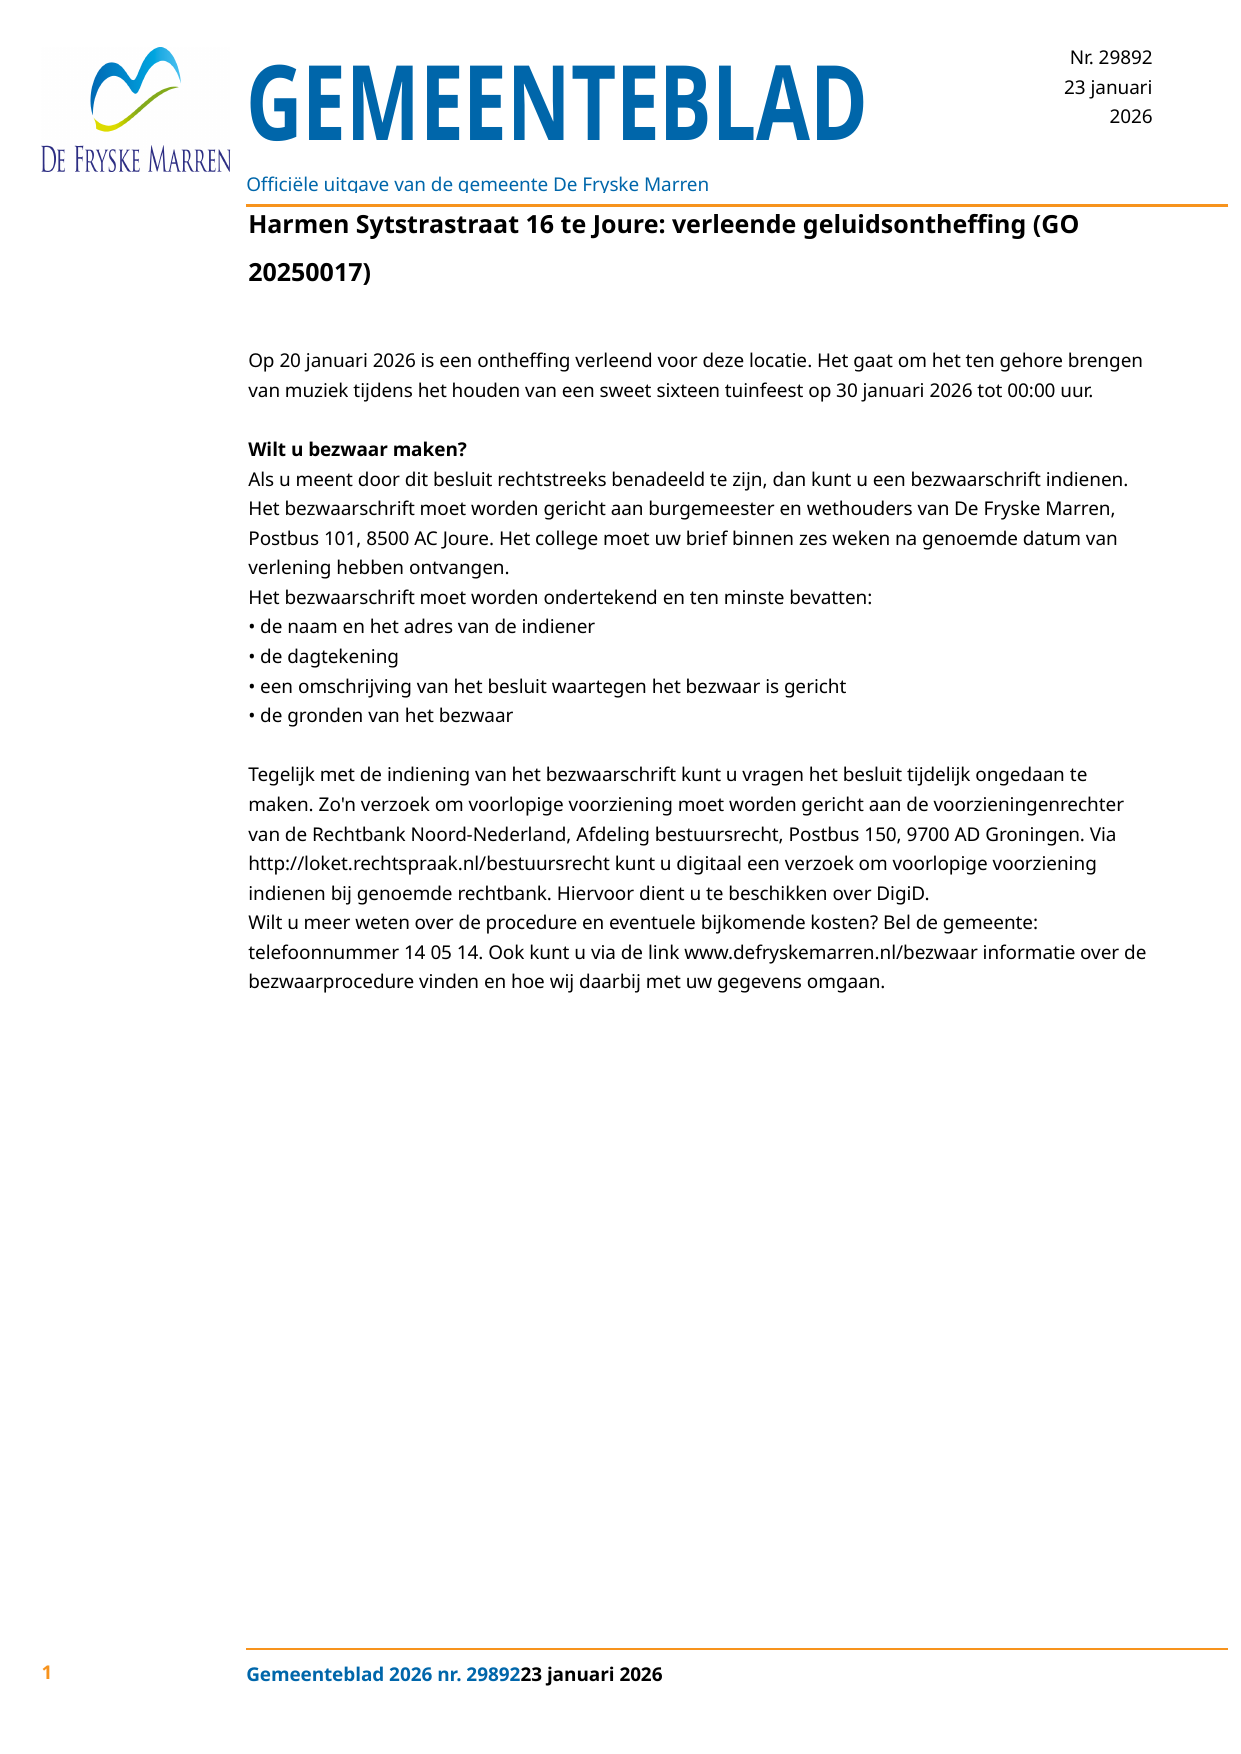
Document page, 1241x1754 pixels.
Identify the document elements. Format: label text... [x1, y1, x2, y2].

text Op 20 januari 2026 is een ontheffing verleend voor deze locatie. Het gaat om het ten gehore brengen van muziek tijdens het houden van een sweet sixteen tuinfeest op 30 januari 2026 tot 00:00 uur. [248, 347, 1152, 403]
text • de gronden van het bezwaar [248, 702, 1152, 728]
text Als u meent door dit besluit rechtstreeks benadeeld te zijn, dan kunt u een bezwaarschrift indienen. Het bezwaarschrift moet worden gericht aan burgemeester en wethouders van De Fryske Marren, Postbus 101, 8500 AC Joure. Het college moet uw brief binnen zes weken na genoemde datum van verlening hebben ontvangen. [248, 466, 1152, 580]
text Wilt u bezwaar maken? [248, 436, 1152, 462]
text Wilt u meer weten over de procedure en eventuele bijkomende kosten? Bel de gemeente: telefoonnummer 14 05 14. Ook kunt u via de link www.defryskemarren.nl/bezwaar informatie over de bezwaarprocedure vinden en hoe wij daarbij met uw gegevens omgaan. [248, 909, 1152, 994]
text • de naam en het adres van de indiener [248, 614, 1152, 639]
text • een omschrijving van het besluit waartegen het bezwaar is gericht [248, 673, 1152, 699]
text Tegelijk met de indiening van het bezwaarschrift kunt u vragen het besluit tijdelijk ongedaan te maken. Zo'n verzoek om voorlopige voorziening moet worden gericht aan de voorzieningenrechter van de Rechtbank Noord-Nederland, Afdeling bestuursrecht, Postbus 150, 9700 AD Groningen. Via http://loket.rechtspraak.nl/bestuursrecht kunt u digitaal een verzoek om voorlopige voorziening indienen bij genoemde rechtbank. Hiervoor dient u te beschikken over DigiD. [248, 762, 1152, 906]
text Harmen Sytstrastraat 16 te Joure: verleende geluidsontheffing (GO 20250017) [248, 207, 1152, 288]
picture [41, 47, 231, 172]
text Het bezwaarschrift moet worden ondertekend en ten minste bevatten: [248, 584, 1152, 610]
text • de dagtekening [248, 643, 1152, 669]
